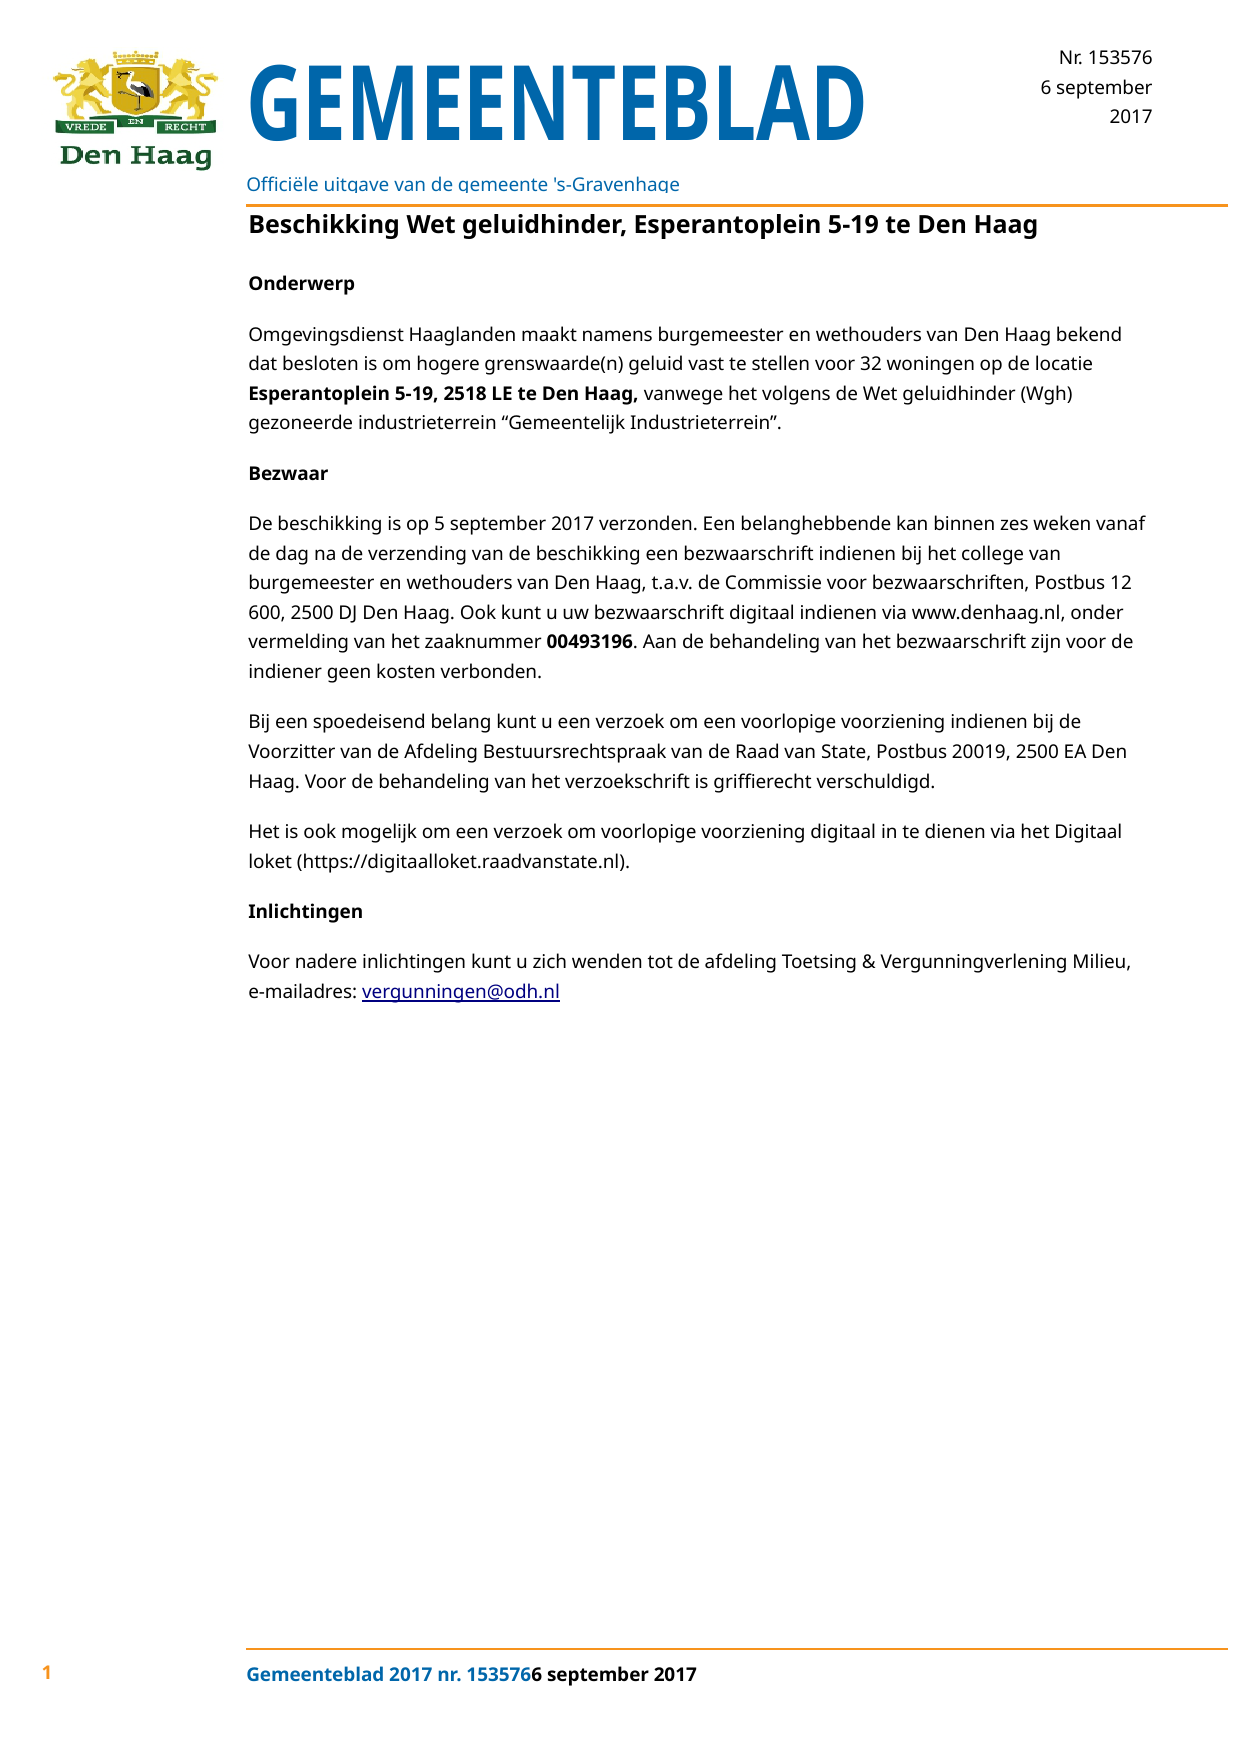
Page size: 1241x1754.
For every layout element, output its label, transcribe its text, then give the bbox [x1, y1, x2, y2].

text Het is ook mogelijk om een verzoek om voorlopige voorziening digitaal in te dienen via het Digitaal loket (https://digitaalloket.raadvanstate.nl). [248, 818, 1152, 873]
text Beschikking Wet geluidhinder, Esperantoplein 5-19 te Den Haag [248, 207, 1152, 241]
text Voor nadere inlichtingen kunt u zich wenden tot de afdeling Toetsing & Vergunningverlening Milieu, e-mailadres: vergunningen@odh.nl [248, 949, 1152, 1004]
text Bezwaar [248, 460, 1152, 486]
text Onderwerp [248, 270, 1152, 296]
picture [41, 47, 231, 172]
text De beschikking is op 5 september 2017 verzonden. Een belanghebbende kan binnen zes weken vanaf de dag na de verzending van de beschikking een bezwaarschrift indienen bij het college van burgemeester en wethouders van Den Haag, t.a.v. de Commissie voor bezwaarschriften, Postbus 12 600, 2500 DJ Den Haag. Ook kunt u uw bezwaarschrift digitaal indienen via www.denhaag.nl, onder vermelding van het zaaknummer 00493196. Aan de behandeling van het bezwaarschrift zijn voor de indiener geen kosten verbonden. [248, 510, 1152, 684]
text Bij een spoedeisend belang kunt u een verzoek om een voorlopige voorziening indienen bij de Voorzitter van de Afdeling Bestuursrechtspraak van de Raad van State, Postbus 20019, 2500 EA Den Haag. Voor de behandeling van het verzoekschrift is griffierecht verschuldigd. [248, 709, 1152, 793]
text Omgevingsdienst Haaglanden maakt namens burgemeester en wethouders van Den Haag bekend dat besloten is om hogere grenswaarde(n) geluid vast te stellen voor 32 woningen op de locatie Esperantoplein 5-19, 2518 LE te Den Haag, vanwege het volgens de Wet geluidhinder (Wgh) gezoneerde industrieterrein “Gemeentelijk Industrieterrein”. [248, 321, 1152, 435]
text Inlichtingen [248, 898, 1152, 924]
